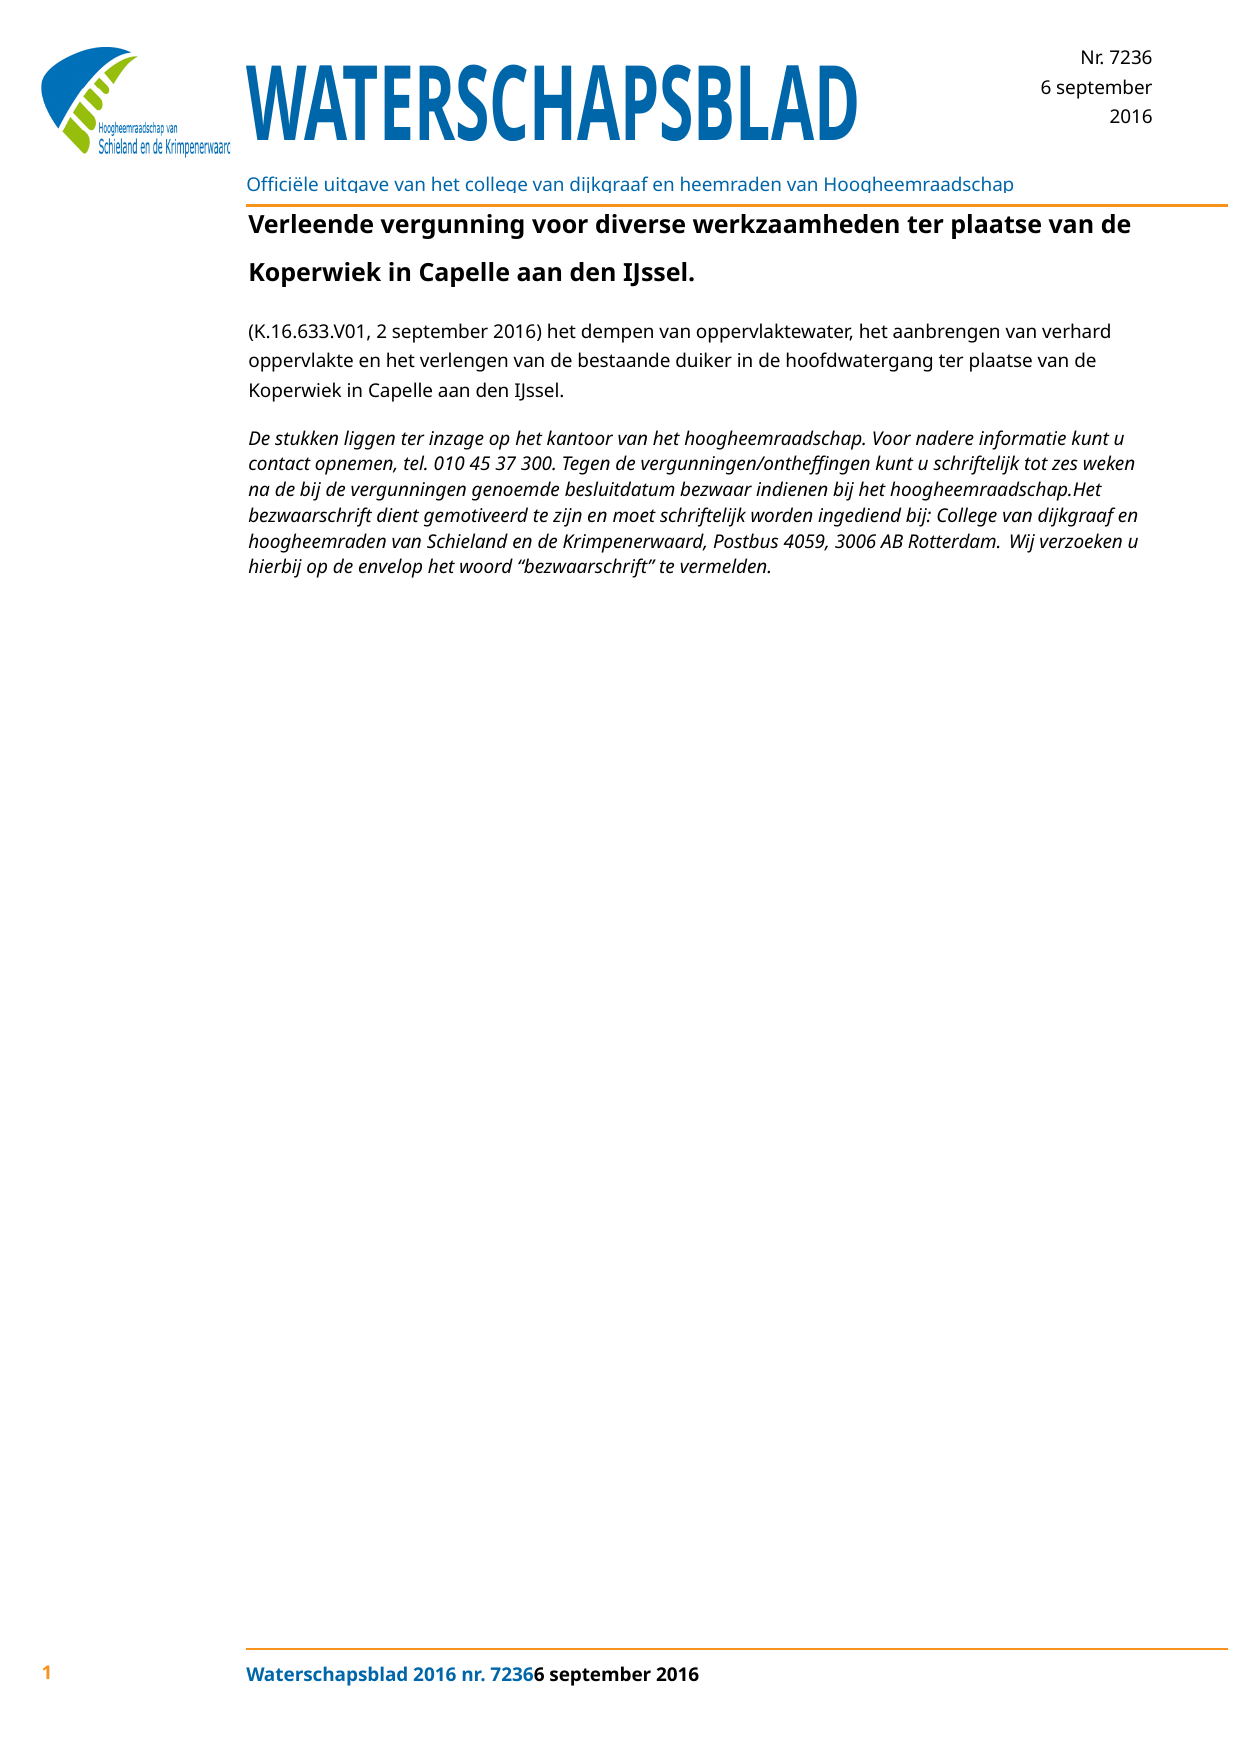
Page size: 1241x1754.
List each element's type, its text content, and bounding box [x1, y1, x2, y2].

text De stukken liggen ter inzage op het kantoor van het hoogheemraadschap. Voor nadere informatie kunt u contact opnemen, tel. 010 45 37 300. Tegen de vergunningen/ontheffingen kunt u schriftelijk tot zes weken na de bij de vergunningen genoemde besluitdatum bezwaar indienen bij het hoogheemraadschap.Het bezwaarschrift dient gemotiveerd te zijn en moet schriftelijk worden ingediend bij: College van dijkgraaf en hoogheemraden van Schieland en de Krimpenerwaard, Postbus 4059, 3006 AB Rotterdam. Wij verzoeken u hierbij op de envelop het woord “bezwaarschrift” te vermelden. [248, 425, 1152, 579]
picture [41, 47, 231, 172]
text (K.16.633.V01, 2 september 2016) het dempen van oppervlaktewater, het aanbrengen van verhard oppervlakte en het verlengen van de bestaande duiker in de hoofdwatergang ter plaatse van de Koperwiek in Capelle aan den IJssel. [248, 318, 1152, 403]
text Verleende vergunning voor diverse werkzaamheden ter plaatse van de Koperwiek in Capelle aan den IJssel. [248, 207, 1152, 288]
